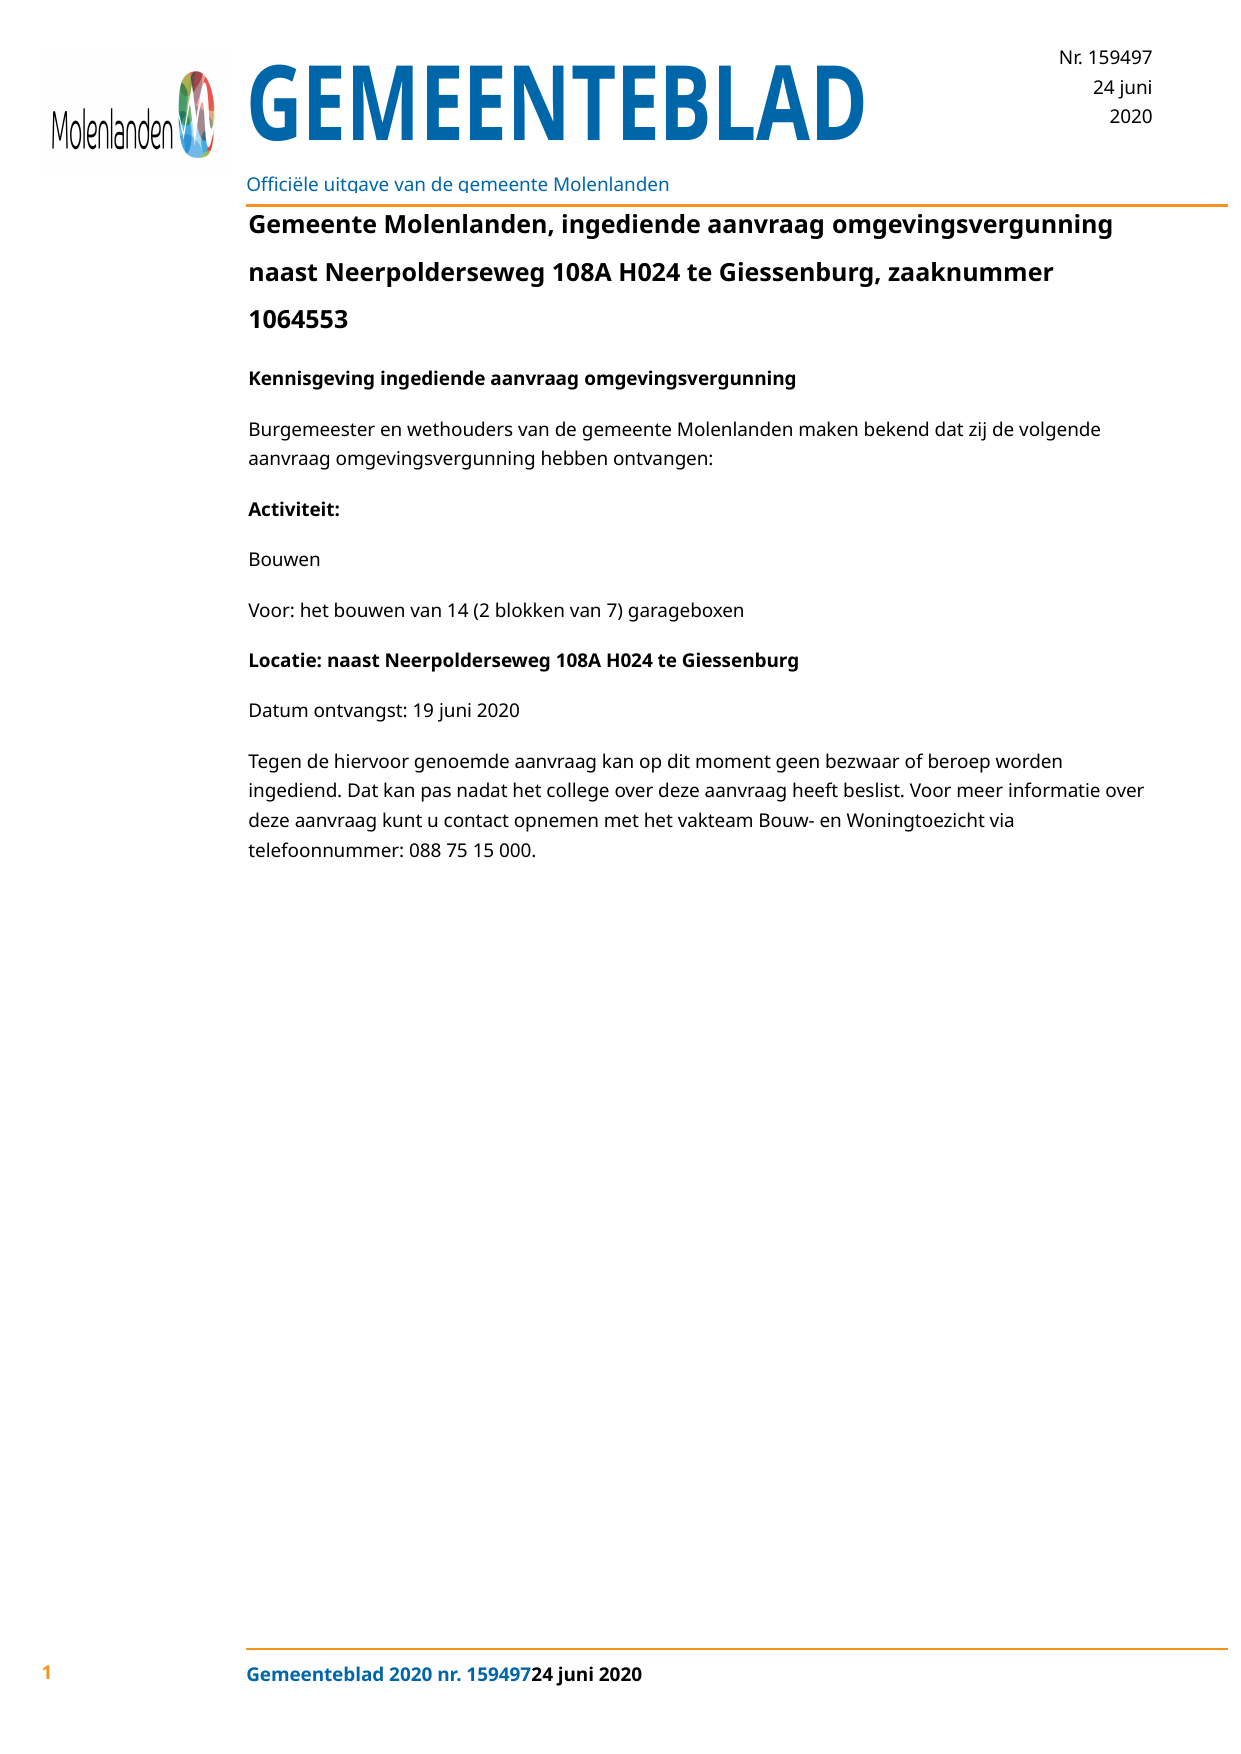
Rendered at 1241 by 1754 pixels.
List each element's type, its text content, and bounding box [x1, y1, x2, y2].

picture [41, 47, 231, 172]
text Bouwen [248, 546, 1152, 572]
text Burgemeester en wethouders van de gemeente Molenlanden maken bekend dat zij de volgende aanvraag omgevingsvergunning hebben ontvangen: [248, 416, 1152, 471]
text Datum ontvangst: 19 juni 2020 [248, 698, 1152, 723]
text Kennisgeving ingediende aanvraag omgevingsvergunning [248, 366, 1152, 391]
text Tegen de hiervoor genoemde aanvraag kan op dit moment geen bezwaar of beroep worden ingediend. Dat kan pas nadat het college over deze aanvraag heeft beslist. Voor meer informatie over deze aanvraag kunt u contact opnemen met het vakteam Bouw- en Woningtoezicht via telefoonnummer: 088 75 15 000. [248, 748, 1152, 862]
text Locatie: naast Neerpolderseweg 108A H024 te Giessenburg [248, 647, 1152, 673]
text Voor: het bouwen van 14 (2 blokken van 7) garageboxen [248, 597, 1152, 622]
text Activiteit: [248, 496, 1152, 522]
text Gemeente Molenlanden, ingediende aanvraag omgevingsvergunning naast Neerpolderseweg 108A H024 te Giessenburg, zaaknummer 1064553 [248, 207, 1152, 336]
